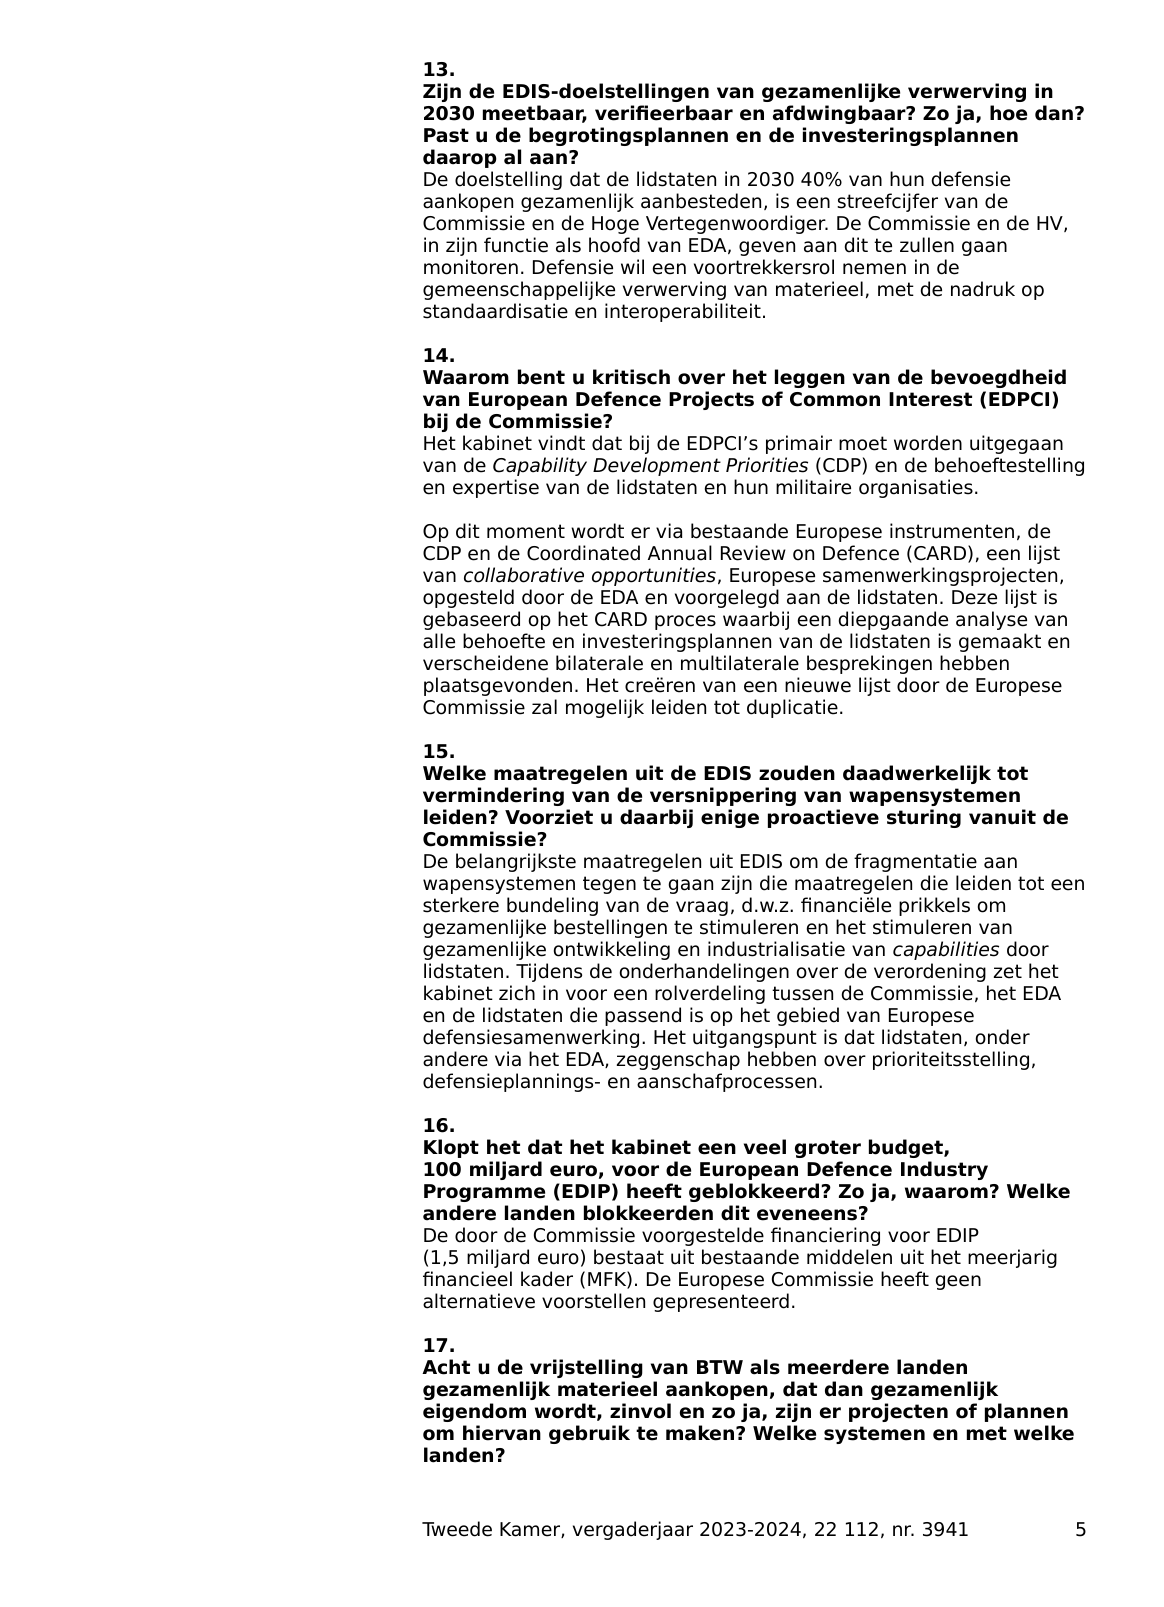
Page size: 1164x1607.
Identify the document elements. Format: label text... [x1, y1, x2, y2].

text De belangrijkste maatregelen uit EDIS om de fragmentatie aan wapensystemen tegen te gaan zijn die maatregelen die leiden tot een sterkere bundeling van de vraag, d.w.z. financiële prikkels om gezamenlijke bestellingen te stimuleren en het stimuleren van gezamenlijke ontwikkeling en industrialisatie van capabilities door lidstaten. Tijdens de onderhandelingen over de verordening zet het kabinet zich in voor een rolverdeling tussen de Commissie, het EDA en de lidstaten die passend is op het gebied van Europese defensiesamenwerking. Het uitgangspunt is dat lidstaten, onder andere via het EDA, zeggenschap hebben over prioriteitsstelling, defensieplannings- en aanschafprocessen. [422, 851, 1087, 1093]
text Zijn de EDIS-doelstellingen van gezamenlijke verwerving in 2030 meetbaar, verifieerbaar en afdwingbaar? Zo ja, hoe dan? Past u de begrotingsplannen en de investeringsplannen daarop al aan? [422, 81, 1087, 169]
text Klopt het dat het kabinet een veel groter budget, 100 miljard euro, voor de European Defence Industry Programme (EDIP) heeft geblokkeerd? Zo ja, waarom? Welke andere landen blokkeerden dit eveneens? [422, 1137, 1087, 1225]
text Het kabinet vindt dat bij de EDPCI’s primair moet worden uitgegaan van de Capability Development Priorities (CDP) en de behoeftestelling en expertise van de lidstaten en hun militaire organisaties. [422, 433, 1087, 499]
text 14. [422, 345, 1087, 367]
text Waarom bent u kritisch over het leggen van de bevoegdheid van European Defence Projects of Common Interest (EDPCI) bij de Commissie? [422, 367, 1087, 433]
text 17. [422, 1335, 1087, 1357]
text 13. [422, 59, 1087, 81]
text De doelstelling dat de lidstaten in 2030 40% van hun defensie aankopen gezamenlijk aanbesteden, is een streefcijfer van de Commissie en de Hoge Vertegenwoordiger. De Commissie en de HV, in zijn functie als hoofd van EDA, geven aan dit te zullen gaan monitoren. Defensie wil een voortrekkersrol nemen in de gemeenschappelijke verwerving van materieel, met de nadruk op standaardisatie en interoperabiliteit. [422, 169, 1087, 323]
text Welke maatregelen uit de EDIS zouden daadwerkelijk tot vermindering van de versnippering van wapensystemen leiden? Voorziet u daarbij enige proactieve sturing vanuit de Commissie? [422, 763, 1087, 851]
text De door de Commissie voorgestelde financiering voor EDIP (1,5 miljard euro) bestaat uit bestaande middelen uit het meerjarig financieel kader (MFK). De Europese Commissie heeft geen alternatieve voorstellen gepresenteerd. [422, 1225, 1087, 1313]
text Acht u de vrijstelling van BTW als meerdere landen gezamenlijk materieel aankopen, dat dan gezamenlijk eigendom wordt, zinvol en zo ja, zijn er projecten of plannen om hiervan gebruik te maken? Welke systemen en met welke landen? [422, 1357, 1087, 1467]
text Op dit moment wordt er via bestaande Europese instrumenten, de CDP en de Coordinated Annual Review on Defence (CARD), een lijst van collaborative opportunities, Europese samenwerkingsprojecten, opgesteld door de EDA en voorgelegd aan de lidstaten. Deze lijst is gebaseerd op het CARD proces waarbij een diepgaande analyse van alle behoefte en investeringsplannen van de lidstaten is gemaakt en verscheidene bilaterale en multilaterale besprekingen hebben plaatsgevonden. Het creëren van een nieuwe lijst door de Europese Commissie zal mogelijk leiden tot duplicatie. [422, 521, 1087, 719]
text 16. [422, 1115, 1087, 1137]
text 15. [422, 741, 1087, 763]
